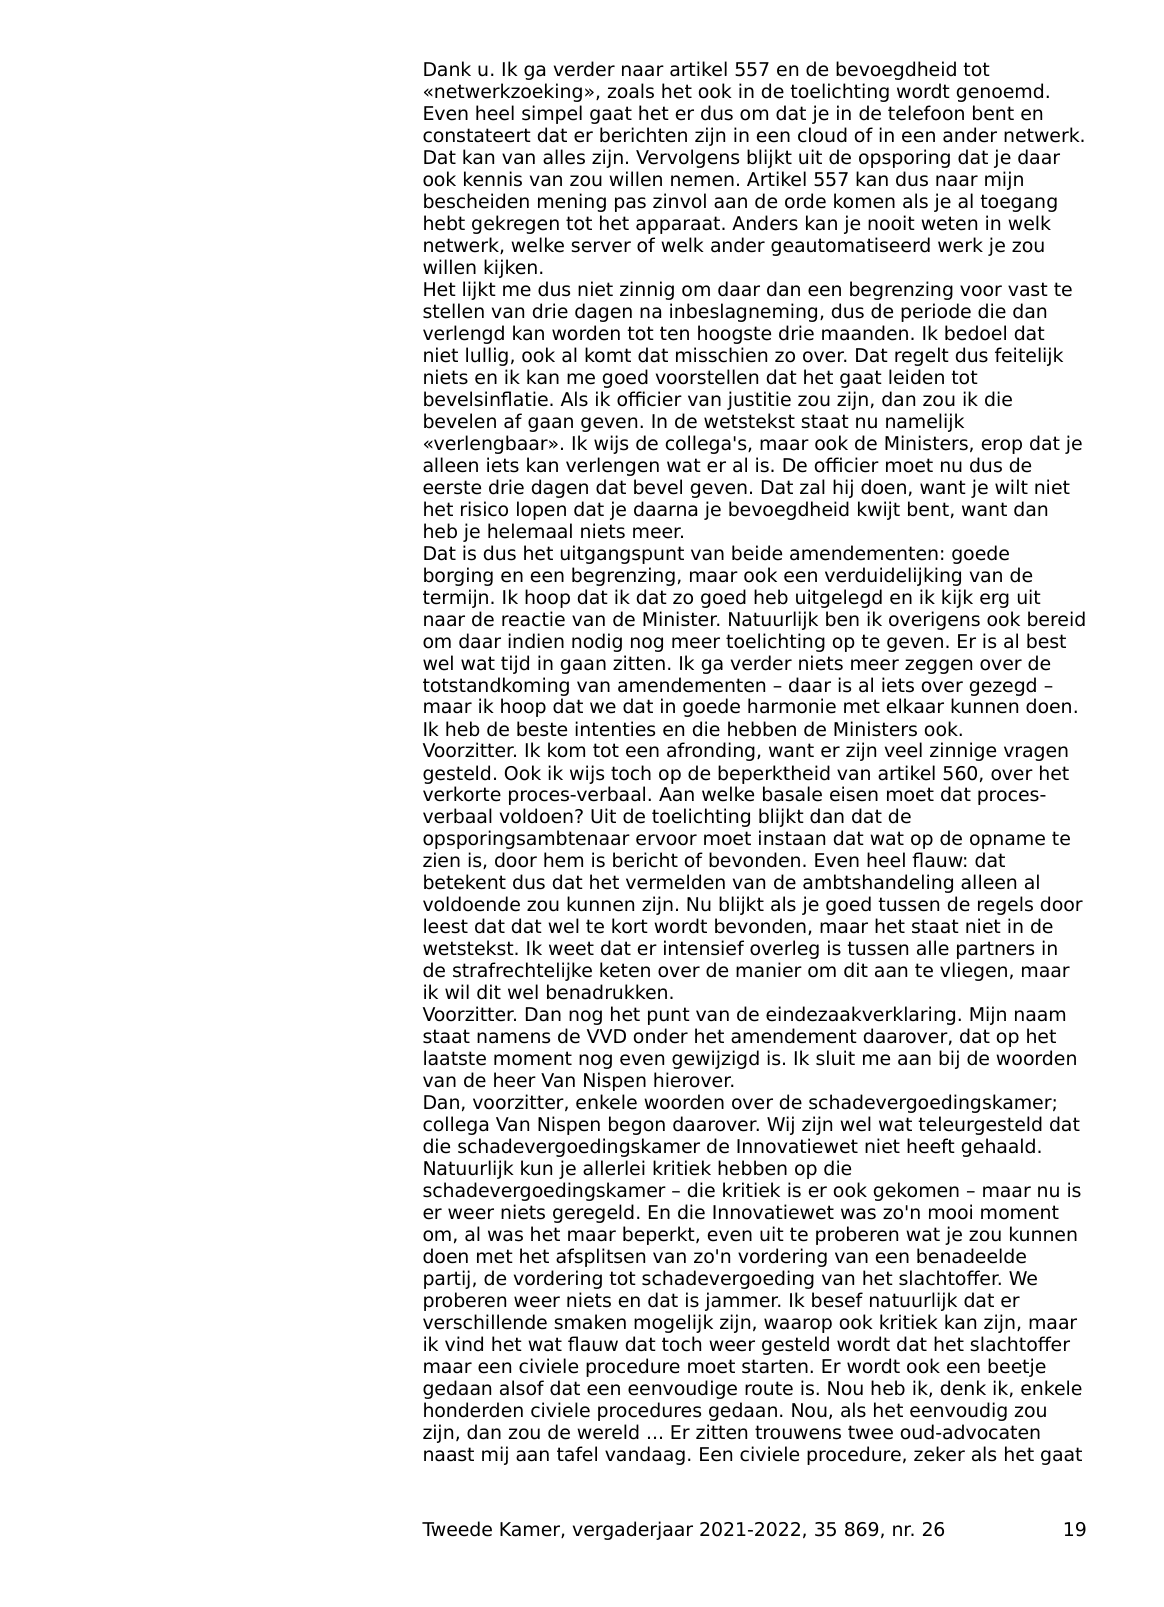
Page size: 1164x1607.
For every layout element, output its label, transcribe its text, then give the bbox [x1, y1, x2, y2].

text Dat is dus het uitgangspunt van beide amendementen: goede borging en een begrenzing, maar ook een verduidelijking van de termijn. Ik hoop dat ik dat zo goed heb uitgelegd en ik kijk erg uit naar de reactie van de Minister. Natuurlijk ben ik overigens ook bereid om daar indien nodig nog meer toelichting op te geven. Er is al best wel wat tijd in gaan zitten. Ik ga verder niets meer zeggen over de totstandkoming van amendementen – daar is al iets over gezegd – maar ik hoop dat we dat in goede harmonie met elkaar kunnen doen. Ik heb de beste intenties en die hebben de Ministers ook. [422, 543, 1087, 740]
text Voorzitter. Ik kom tot een afronding, want er zijn veel zinnige vragen gesteld. Ook ik wijs toch op de beperktheid van artikel 560, over het verkorte proces-verbaal. Aan welke basale eisen moet dat proces-verbaal voldoen? Uit de toelichting blijkt dan dat de opsporingsambtenaar ervoor moet instaan dat wat op de opname te zien is, door hem is bericht of bevonden. Even heel flauw: dat betekent dus dat het vermelden van de ambtshandeling alleen al voldoende zou kunnen zijn. Nu blijkt als je goed tussen de regels door leest dat dat wel te kort wordt bevonden, maar het staat niet in de wetstekst. Ik weet dat er intensief overleg is tussen alle partners in de strafrechtelijke keten over de manier om dit aan te vliegen, maar ik wil dit wel benadrukken. [422, 740, 1087, 1004]
text Het lijkt me dus niet zinnig om daar dan een begrenzing voor vast te stellen van drie dagen na inbeslagneming, dus de periode die dan verlengd kan worden tot ten hoogste drie maanden. Ik bedoel dat niet lullig, ook al komt dat misschien zo over. Dat regelt dus feitelijk niets en ik kan me goed voorstellen dat het gaat leiden tot bevelsinflatie. Als ik officier van justitie zou zijn, dan zou ik die bevelen af gaan geven. In de wetstekst staat nu namelijk «verlengbaar». Ik wijs de collega's, maar ook de Ministers, erop dat je alleen iets kan verlengen wat er al is. De officier moet nu dus de eerste drie dagen dat bevel geven. Dat zal hij doen, want je wilt niet het risico lopen dat je daarna je bevoegdheid kwijt bent, want dan heb je helemaal niets meer. [422, 279, 1087, 543]
text Dank u. Ik ga verder naar artikel 557 en de bevoegdheid tot «netwerkzoeking», zoals het ook in de toelichting wordt genoemd. Even heel simpel gaat het er dus om dat je in de telefoon bent en constateert dat er berichten zijn in een cloud of in een ander netwerk. Dat kan van alles zijn. Vervolgens blijkt uit de opsporing dat je daar ook kennis van zou willen nemen. Artikel 557 kan dus naar mijn bescheiden mening pas zinvol aan de orde komen als je al toegang hebt gekregen tot het apparaat. Anders kan je nooit weten in welk netwerk, welke server of welk ander geautomatiseerd werk je zou willen kijken. [422, 59, 1087, 279]
text Dan, voorzitter, enkele woorden over de schadevergoedingskamer; collega Van Nispen begon daarover. Wij zijn wel wat teleurgesteld dat die schadevergoedingskamer de Innovatiewet niet heeft gehaald. Natuurlijk kun je allerlei kritiek hebben op die schadevergoedingskamer – die kritiek is er ook gekomen – maar nu is er weer niets geregeld. En die Innovatiewet was zo'n mooi moment om, al was het maar beperkt, even uit te proberen wat je zou kunnen doen met het afsplitsen van zo'n vordering van een benadeelde partij, de vordering tot schadevergoeding van het slachtoffer. We proberen weer niets en dat is jammer. Ik besef natuurlijk dat er verschillende smaken mogelijk zijn, waarop ook kritiek kan zijn, maar ik vind het wat flauw dat toch weer gesteld wordt dat het slachtoffer maar een civiele procedure moet starten. Er wordt ook een beetje gedaan alsof dat een eenvoudige route is. Nou heb ik, denk ik, enkele honderden civiele procedures gedaan. Nou, als het eenvoudig zou zijn, dan zou de wereld ... Er zitten trouwens twee oud-advocaten naast mij aan tafel vandaag. Een civiele procedure, zeker als het gaat [422, 1092, 1087, 1466]
text Voorzitter. Dan nog het punt van de eindezaakverklaring. Mijn naam staat namens de VVD onder het amendement daarover, dat op het laatste moment nog even gewijzigd is. Ik sluit me aan bij de woorden van de heer Van Nispen hierover. [422, 1004, 1087, 1092]
